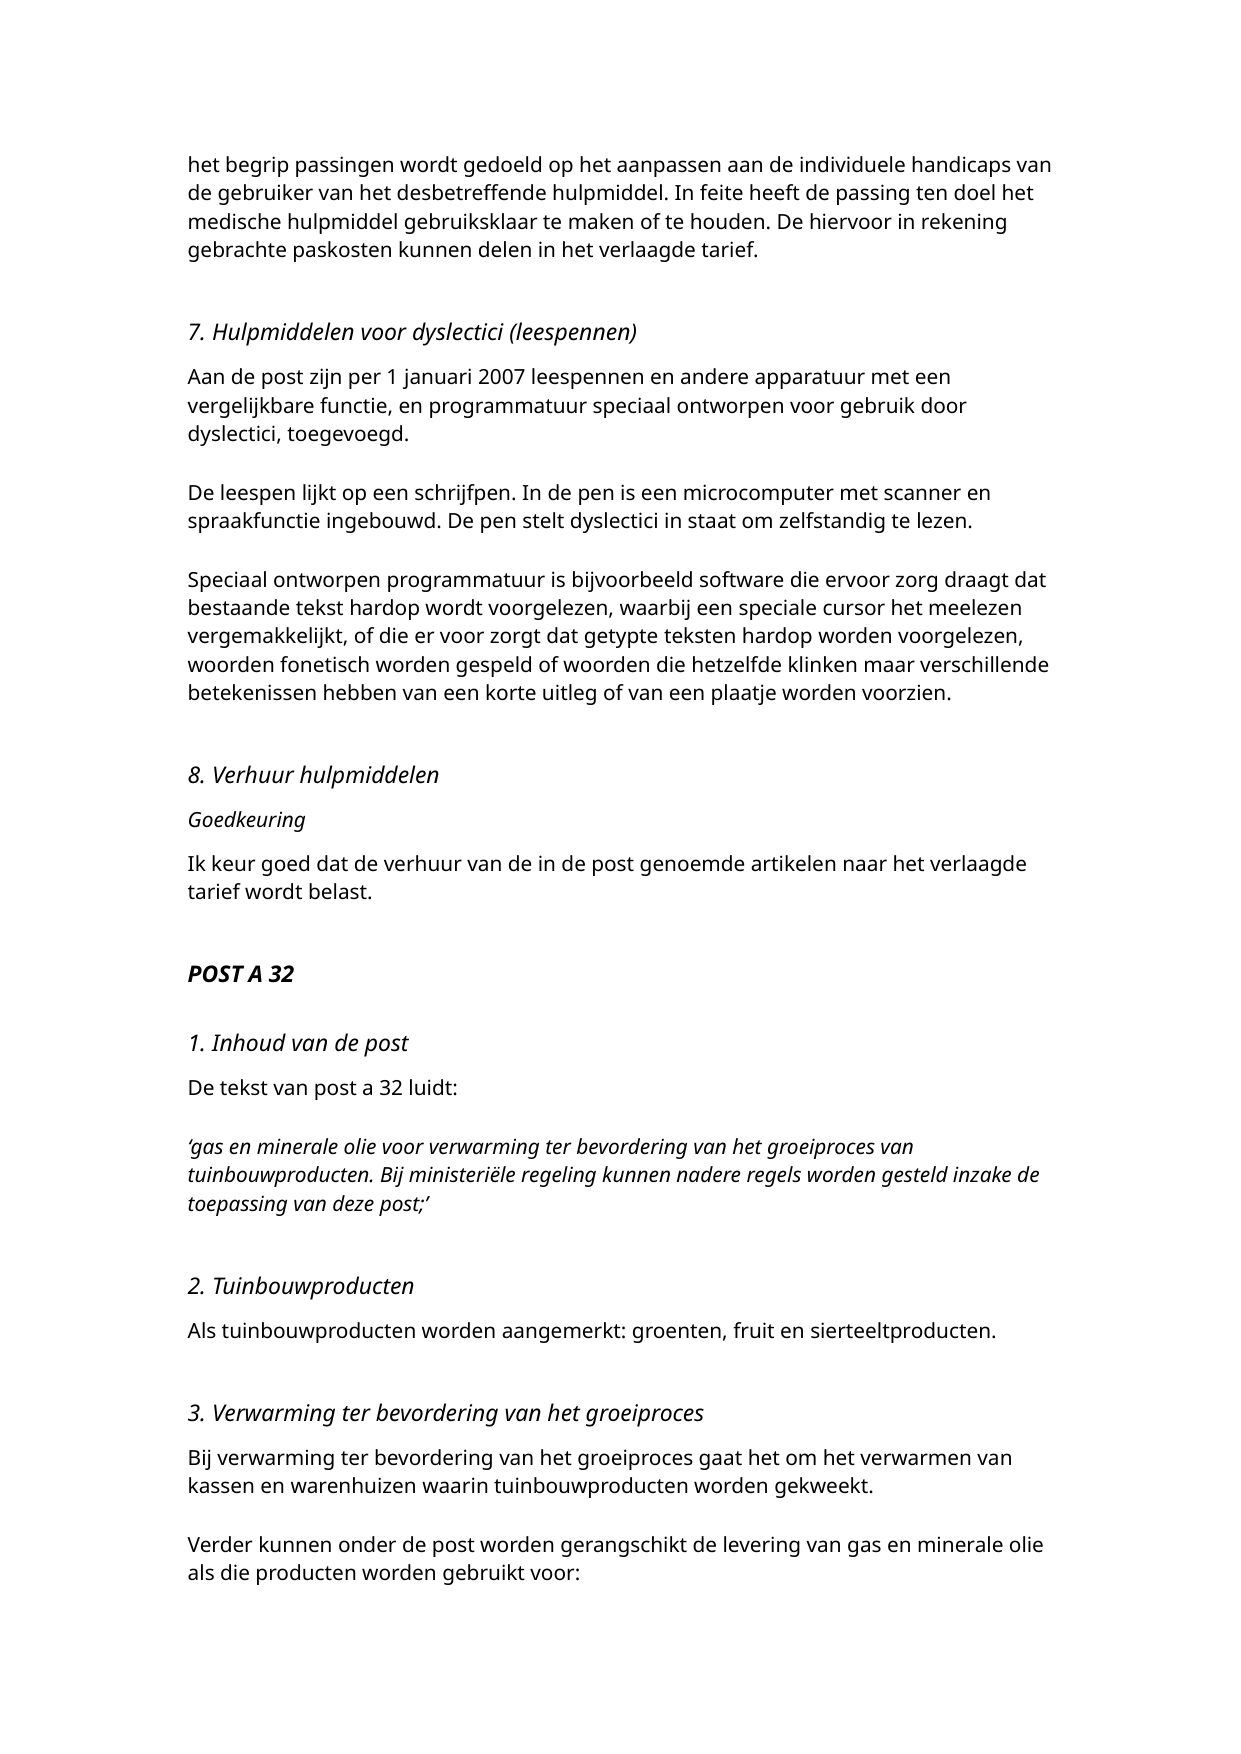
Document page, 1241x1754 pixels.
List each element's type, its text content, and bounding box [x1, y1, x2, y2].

subtitle 7. Hulpmiddelen voor dyslectici (leespennen) [187, 316, 1053, 347]
text Aan de post zijn per 1 januari 2007 leespennen en andere apparatuur met een vergelijkbare functie, en programmatuur speciaal ontworpen voor gebruik door dyslectici, toegevoegd. [187, 362, 1053, 448]
text Speciaal ontworpen programmatuur is bijvoorbeeld software die ervoor zorg draagt dat bestaande tekst hardop wordt voorgelezen, waarbij een speciale cursor het meelezen vergemakkelijkt, of die er voor zorgt dat getypte teksten hardop worden voorgelezen, woorden fonetisch worden gespeld of woorden die hetzelfde klinken maar verschillende betekenissen hebben van een korte uitleg of van een plaatje worden voorzien. [187, 565, 1053, 707]
subtitle POST A 32 [187, 958, 1053, 990]
text De leespen lijkt op een schrijfpen. In de pen is een microcomputer met scanner en spraakfunctie ingebouwd. De pen stelt dyslectici in staat om zelfstandig te lezen. [187, 478, 1053, 535]
subtitle 8. Verhuur hulpmiddelen [187, 759, 1053, 791]
text het begrip passingen wordt gedoeld op het aanpassen aan de individuele handicaps van de gebruiker van het desbetreffende hulpmiddel. In feite heeft de passing ten doel het medische hulpmiddel gebruiksklaar te maken of te houden. De hiervoor in rekening gebrachte paskosten kunnen delen in het verlaagde tarief. [187, 150, 1053, 264]
text Ik keur goed dat de verhuur van de in de post genoemde artikelen naar het verlaagde tarief wordt belast. [187, 849, 1053, 906]
text ‘gas en minerale olie voor verwarming ter bevordering van het groeiproces van tuinbouwproducten. Bij ministeriële regeling kunnen nadere regels worden gesteld inzake de toepassing van deze post;’ [187, 1132, 1053, 1217]
text De tekst van post a 32 luidt: [187, 1073, 1053, 1102]
subtitle 2. Tuinbouwproducten [187, 1270, 1053, 1301]
subtitle 3. Verwarming ter bevordering van het groeiproces [187, 1397, 1053, 1428]
text Als tuinbouwproducten worden aangemerkt: groenten, fruit en sierteeltproducten. [187, 1316, 1053, 1344]
text Verder kunnen onder de post worden gerangschikt de levering van gas en minerale olie als die producten worden gebruikt voor: [187, 1530, 1053, 1587]
text Goedkeuring [187, 806, 1053, 834]
text Bij verwarming ter bevordering van het groeiproces gaat het om het verwarmen van kassen en warenhuizen waarin tuinbouwproducten worden gekweekt. [187, 1443, 1053, 1500]
subtitle 1. Inhoud van de post [187, 1027, 1053, 1058]
